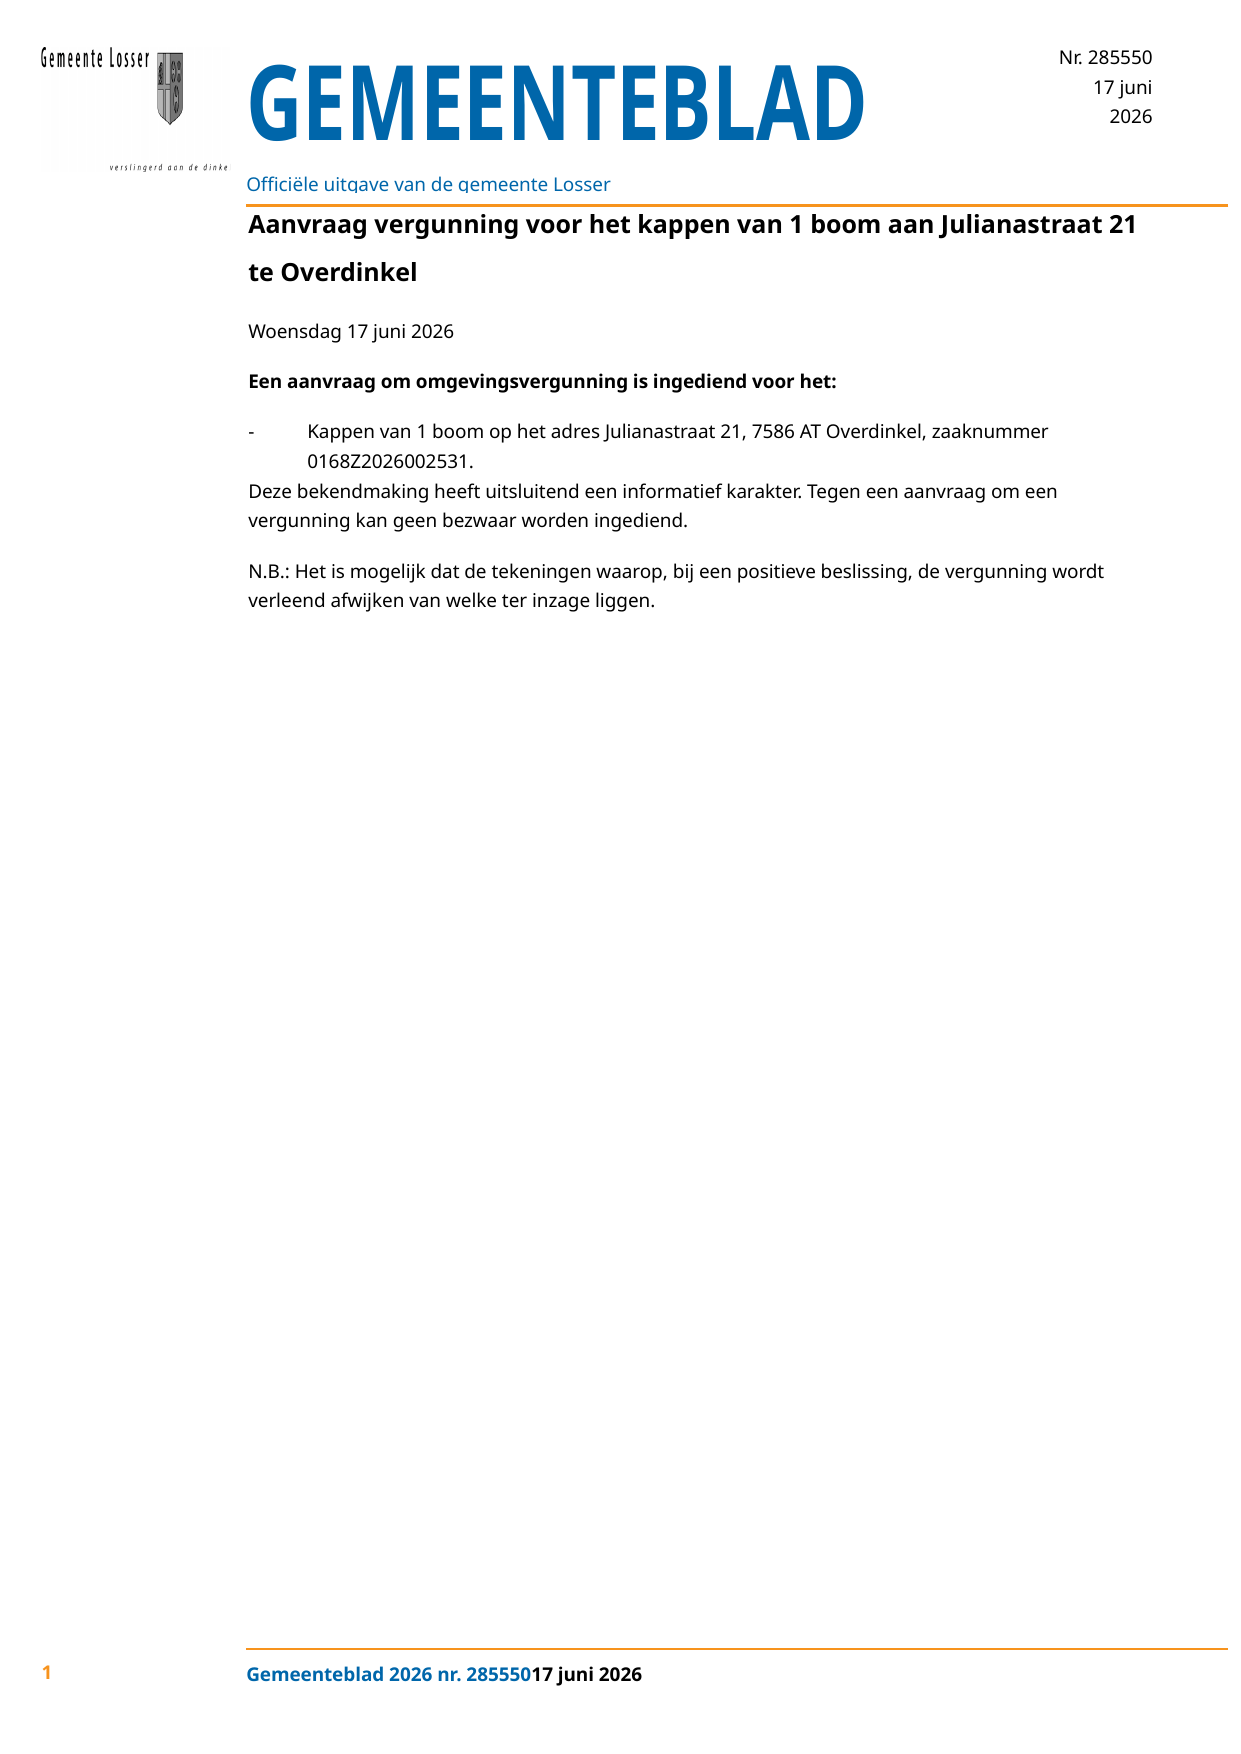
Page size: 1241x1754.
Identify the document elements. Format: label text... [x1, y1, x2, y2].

text Een aanvraag om omgevingsvergunning is ingediend voor het: [248, 368, 1152, 394]
list Kappen van 1 boom op het adres Julianastraat 21, 7586 AT Overdinkel, zaaknummer 0168Z2026002531. [248, 419, 1152, 474]
text Woensdag 17 juni 2026 [248, 318, 1152, 344]
picture [41, 47, 231, 172]
text Deze bekendmaking heeft uitsluitend een informatief karakter. Tegen een aanvraag om een vergunning kan geen bezwaar worden ingediend. [248, 478, 1152, 533]
text N.B.: Het is mogelijk dat de tekeningen waarop, bij een positieve beslissing, de vergunning wordt verleend afwijken van welke ter inzage liggen. [248, 558, 1152, 613]
text Aanvraag vergunning voor het kappen van 1 boom aan Julianastraat 21 te Overdinkel [248, 207, 1152, 288]
